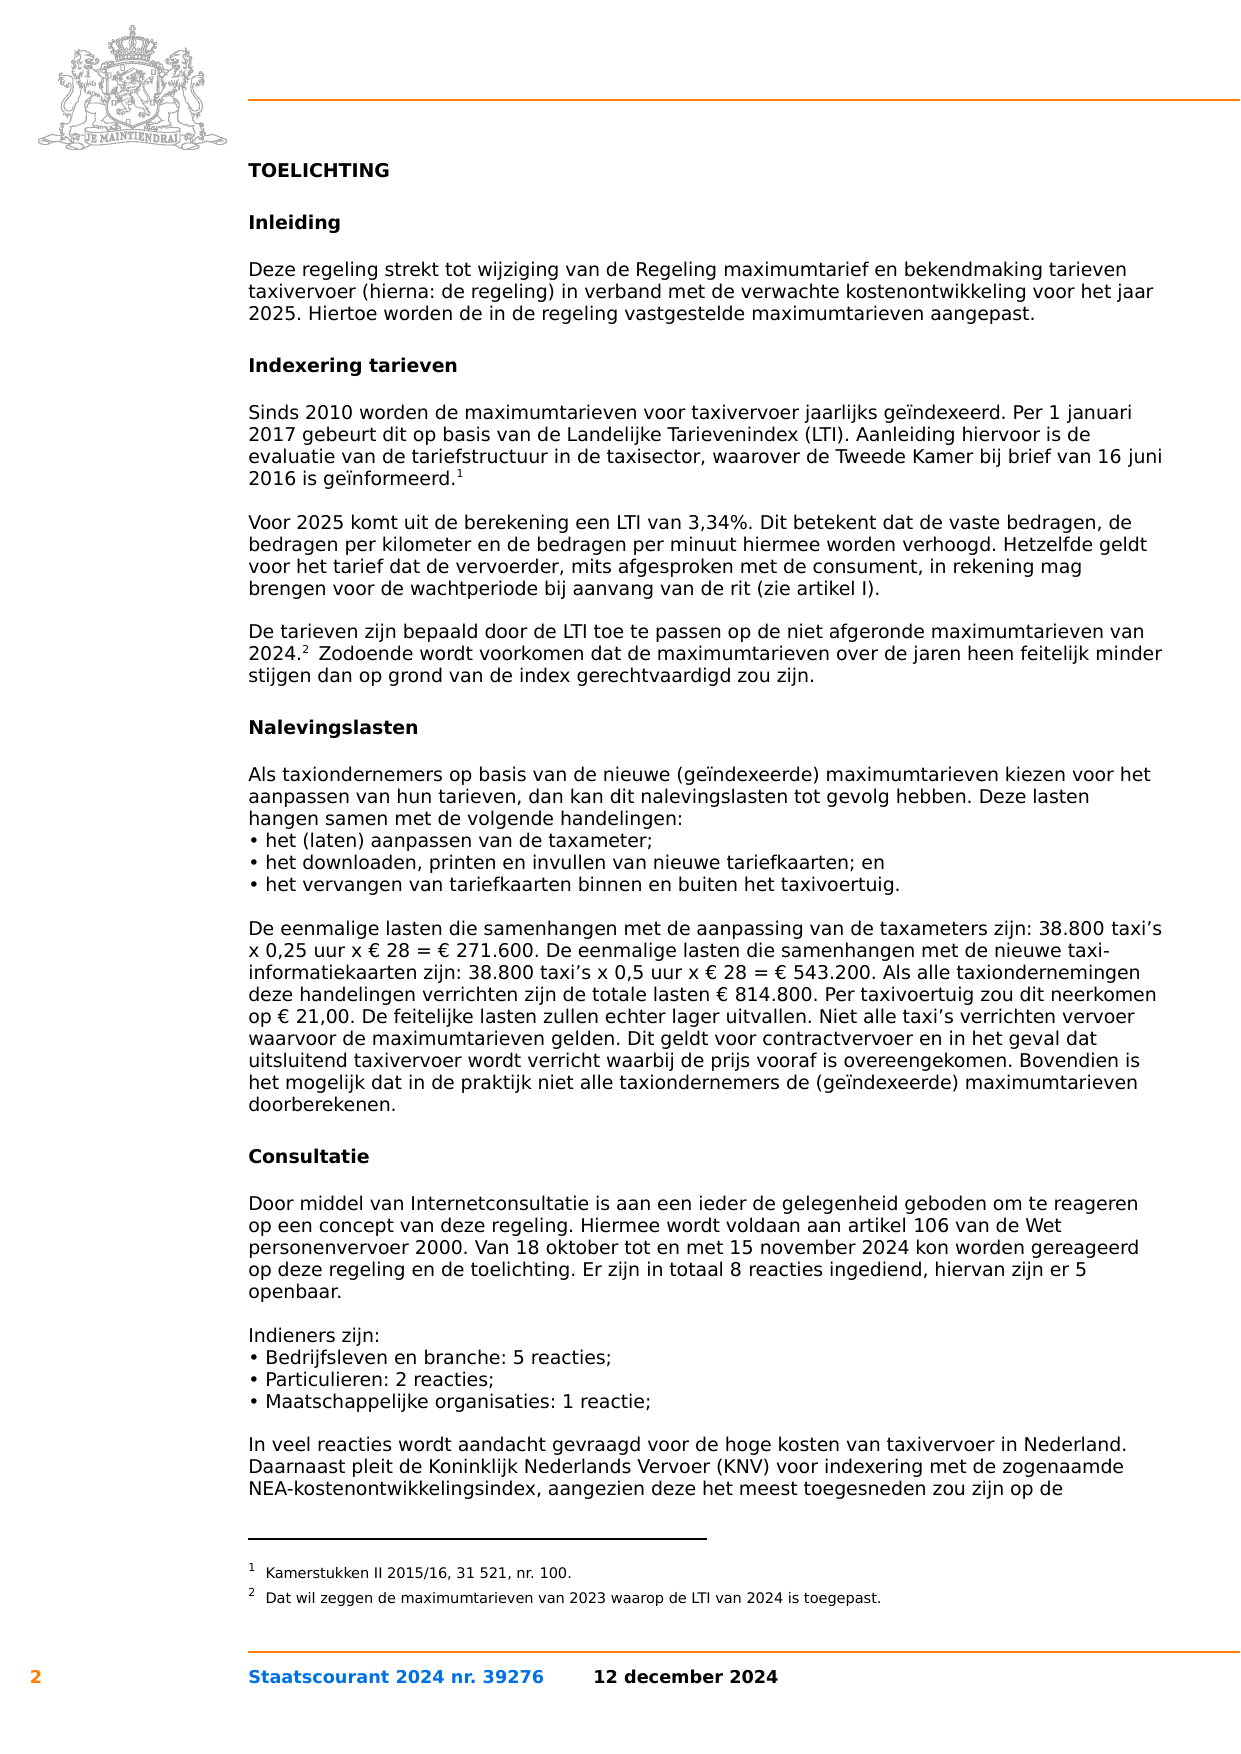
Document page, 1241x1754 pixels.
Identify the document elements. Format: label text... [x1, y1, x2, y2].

text • het (laten) aanpassen van de taxameter; [248, 830, 1163, 852]
subtitle Nalevingslasten [248, 717, 1163, 739]
text • het vervangen van tariefkaarten binnen en buiten het taxivoertuig. [248, 874, 1163, 896]
subtitle Consultatie [248, 1146, 1163, 1168]
text Kamerstukken II 2015/16, 31 521, nr. 100. [248, 1561, 1163, 1583]
text Deze regeling strekt tot wijziging van de Regeling maximumtarief en bekendmaking tarieven taxivervoer (hierna: de regeling) in verband met de verwachte kostenontwikkeling voor het jaar 2025. Hiertoe worden de in de regeling vastgestelde maximumtarieven aangepast. [248, 259, 1163, 325]
text Indieners zijn: [248, 1324, 1163, 1347]
text • Particulieren: 2 reacties; [248, 1368, 1163, 1391]
subtitle TOELICHTING [248, 160, 1163, 182]
text • Maatschappelijke organisaties: 1 reactie; [248, 1391, 1163, 1412]
text De tarieven zijn bepaald door de LTI toe te passen op de niet afgeronde maximumtarieven van 2024. Zodoende wordt voorkomen dat de maximumtarieven over de jaren heen feitelijk minder stijgen dan op grond van de index gerechtvaardigd zou zijn. [248, 621, 1163, 687]
text Door middel van Internetconsultatie is aan een ieder de gelegenheid geboden om te reageren op een concept van deze regeling. Hiermee wordt voldaan aan artikel 106 van de Wet personenvervoer 2000. Van 18 oktober tot en met 15 november 2024 kon worden gereageerd op deze regeling en de toelichting. Er zijn in totaal 8 reacties ingediend, hiervan zijn er 5 openbaar. [248, 1193, 1163, 1303]
text Sinds 2010 worden de maximumtarieven voor taxivervoer jaarlijks geïndexeerd. Per 1 januari 2017 gebeurt dit op basis van de Landelijke Tarievenindex (LTI). Aanleiding hiervoor is de evaluatie van de tariefstructuur in de taxisector, waarover de Tweede Kamer bij brief van 16 juni 2016 is geïnformeerd. [248, 402, 1163, 490]
text Dat wil zeggen de maximumtarieven van 2023 waarop de LTI van 2024 is toegepast. [248, 1586, 1163, 1608]
subtitle Inleiding [248, 212, 1163, 234]
text Voor 2025 komt uit de berekening een LTI van 3,34%. Dit betekent dat de vaste bedragen, de bedragen per kilometer en de bedragen per minuut hiermee worden verhoogd. Hetzelfde geldt voor het tarief dat de vervoerder, mits afgesproken met de consument, in rekening mag brengen voor de wachtperiode bij aanvang van de rit (zie artikel I). [248, 512, 1163, 599]
text • het downloaden, printen en invullen van nieuwe tariefkaarten; en [248, 852, 1163, 874]
text In veel reacties wordt aandacht gevraagd voor de hoge kosten van taxivervoer in Nederland. Daarnaast pleit de Koninklijk Nederlands Vervoer (KNV) voor indexering met de zogenaamde NEA-kostenontwikkelingsindex, aangezien deze het meest toegesneden zou zijn op de [248, 1434, 1163, 1500]
text De eenmalige lasten die samenhangen met de aanpassing van de taxameters zijn: 38.800 taxi’s x 0,25 uur x € 28 = € 271.600. De eenmalige lasten die samenhangen met de nieuwe taxi-informatiekaarten zijn: 38.800 taxi’s x 0,5 uur x € 28 = € 543.200. Als alle taxiondernemingen deze handelingen verrichten zijn de totale lasten € 814.800. Per taxivoertuig zou dit neerkomen op € 21,00. De feitelijke lasten zullen echter lager uitvallen. Niet alle taxi’s verrichten vervoer waarvoor de maximumtarieven gelden. Dit geldt voor contractvervoer en in het geval dat uitsluitend taxivervoer wordt verricht waarbij de prijs vooraf is overeengekomen. Bovendien is het mogelijk dat in de praktijk niet alle taxiondernemers de (geïndexeerde) maximumtarieven doorberekenen. [248, 918, 1163, 1116]
text • Bedrijfsleven en branche: 5 reacties; [248, 1347, 1163, 1368]
subtitle Indexering tarieven [248, 355, 1163, 377]
text Als taxiondernemers op basis van de nieuwe (geïndexeerde) maximumtarieven kiezen voor het aanpassen van hun tarieven, dan kan dit nalevingslasten tot gevolg hebben. Deze lasten hangen samen met de volgende handelingen: [248, 764, 1163, 830]
picture [38, 25, 227, 150]
